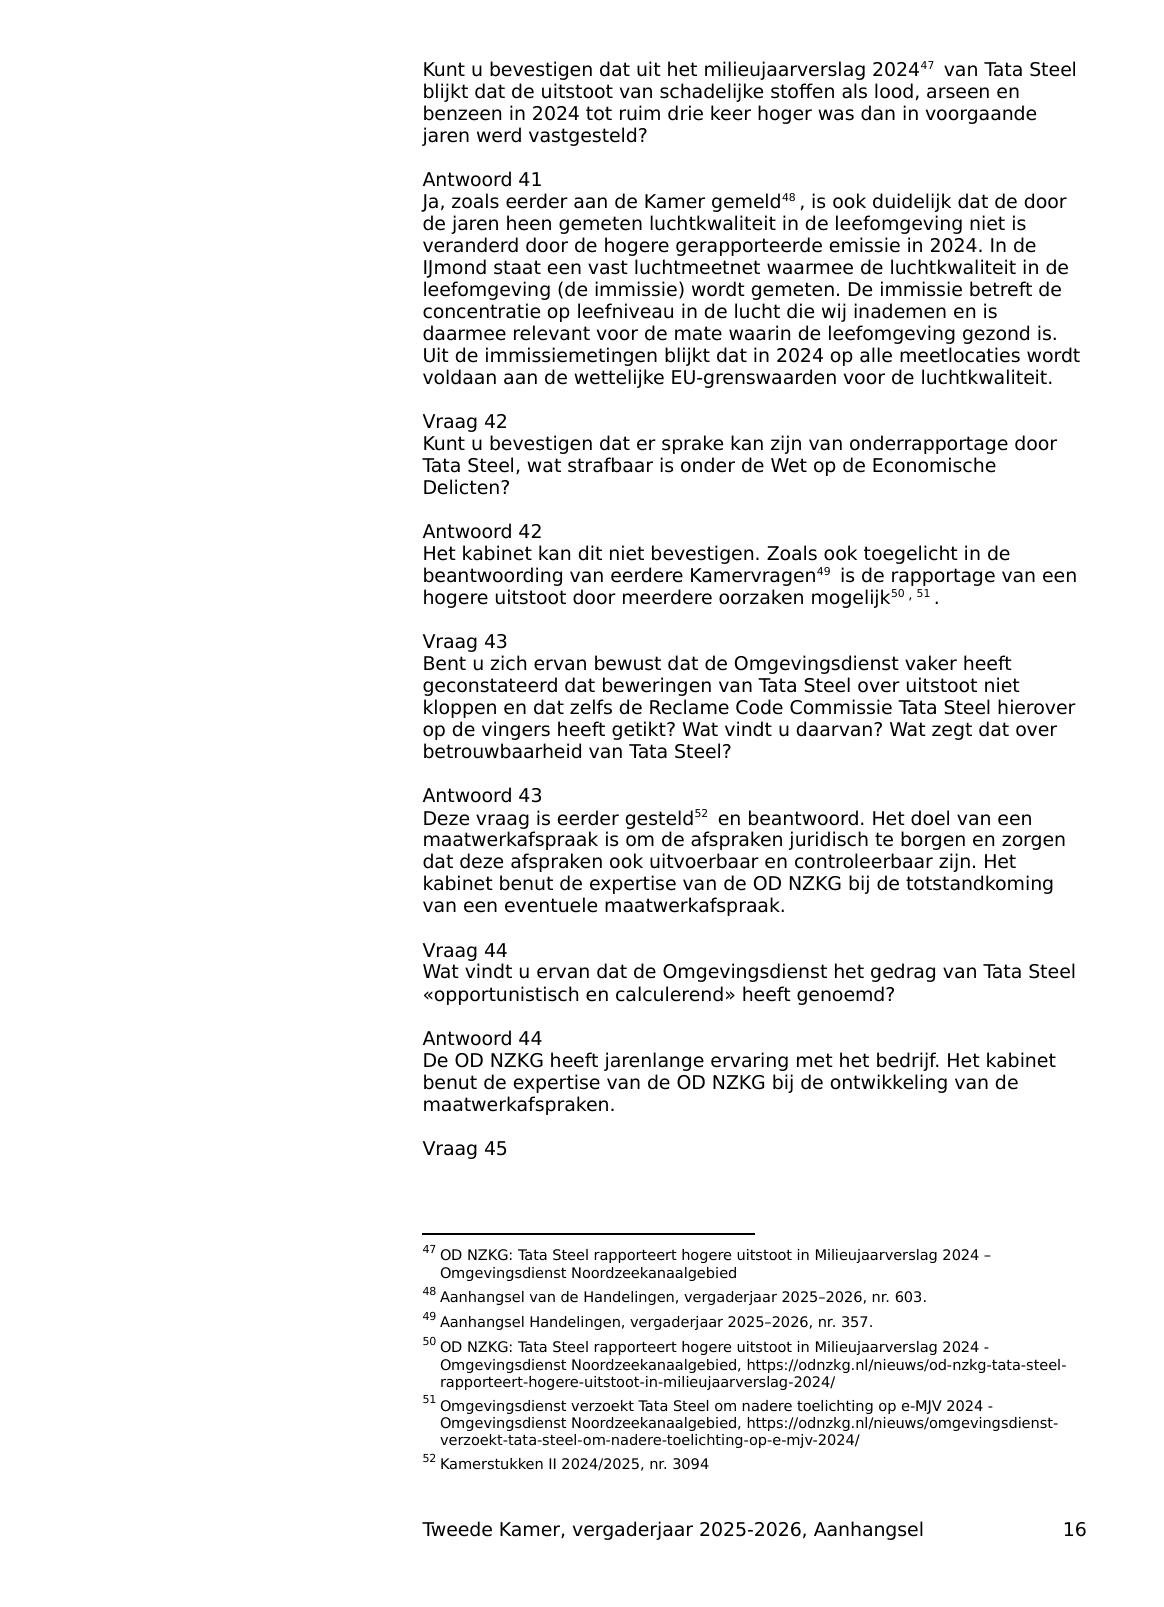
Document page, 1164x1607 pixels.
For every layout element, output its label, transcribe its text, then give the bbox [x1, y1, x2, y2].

text Antwoord 44 [422, 1028, 1087, 1049]
text Kamerstukken II 2024/2025, nr. 3094 [422, 1452, 1087, 1474]
text Kunt u bevestigen dat uit het milieujaarverslag 2024 van Tata Steel blijkt dat de uitstoot van schadelijke stoffen als lood, arseen en benzeen in 2024 tot ruim drie keer hoger was dan in voorgaande jaren werd vastgesteld? [422, 59, 1087, 147]
text Antwoord 41 [422, 169, 1087, 191]
text Deze vraag is eerder gesteld en beantwoord. Het doel van een maatwerkafspraak is om de afspraken juridisch te borgen en zorgen dat deze afspraken ook uitvoerbaar en controleerbaar zijn. Het kabinet benut de expertise van de OD NZKG bij de totstandkoming van een eventuele maatwerkafspraak. [422, 807, 1087, 917]
text Vraag 42 [422, 411, 1087, 433]
text Vraag 44 [422, 939, 1087, 961]
text Aanhangsel van de Handelingen, vergaderjaar 2025–2026, nr. 603. [422, 1285, 1087, 1307]
text Vraag 45 [422, 1138, 1087, 1160]
text Het kabinet kan dit niet bevestigen. Zoals ook toegelicht in de beantwoording van eerdere Kamervragen is de rapportage van een hogere uitstoot door meerdere oorzaken mogelijk, . [422, 543, 1087, 609]
text Kunt u bevestigen dat er sprake kan zijn van onderrapportage door Tata Steel, wat strafbaar is onder de Wet op de Economische Delicten? [422, 433, 1087, 499]
text Aanhangsel Handelingen, vergaderjaar 2025–2026, nr. 357. [422, 1310, 1087, 1332]
text De OD NZKG heeft jarenlange ervaring met het bedrijf. Het kabinet benut de expertise van de OD NZKG bij de ontwikkeling van de maatwerkafspraken. [422, 1049, 1087, 1116]
text Bent u zich ervan bewust dat de Omgevingsdienst vaker heeft geconstateerd dat beweringen van Tata Steel over uitstoot niet kloppen en dat zelfs de Reclame Code Commissie Tata Steel hierover op de vingers heeft getikt? Wat vindt u daarvan? Wat zegt dat over betrouwbaarheid van Tata Steel? [422, 653, 1087, 763]
text Antwoord 42 [422, 521, 1087, 543]
text Antwoord 43 [422, 785, 1087, 807]
text Omgevingsdienst verzoekt Tata Steel om nadere toelichting op e-MJV 2024 - Omgevingsdienst Noordzeekanaalgebied, https://odnzkg.nl/nieuws/omgevingsdienst-verzoekt-tata-steel-om-nadere-toelichting-op-e-mjv-2024/ [422, 1393, 1087, 1449]
text Vraag 43 [422, 631, 1087, 653]
text Ja, zoals eerder aan de Kamer gemeld, is ook duidelijk dat de door de jaren heen gemeten luchtkwaliteit in de leefomgeving niet is veranderd door de hogere gerapporteerde emissie in 2024. In de IJmond staat een vast luchtmeetnet waarmee de luchtkwaliteit in de leefomgeving (de immissie) wordt gemeten. De immissie betreft de concentratie op leefniveau in de lucht die wij inademen en is daarmee relevant voor de mate waarin de leefomgeving gezond is. Uit de immissiemetingen blijkt dat in 2024 op alle meetlocaties wordt voldaan aan de wettelijke EU-grenswaarden voor de luchtkwaliteit. [422, 191, 1087, 389]
text Wat vindt u ervan dat de Omgevingsdienst het gedrag van Tata Steel «opportunistisch en calculerend» heeft genoemd? [422, 961, 1087, 1005]
text OD NZKG: Tata Steel rapporteert hogere uitstoot in Milieujaarverslag 2024 – Omgevingsdienst Noordzeekanaalgebied [422, 1243, 1087, 1282]
text OD NZKG: Tata Steel rapporteert hogere uitstoot in Milieujaarverslag 2024 - Omgevingsdienst Noordzeekanaalgebied, https://odnzkg.nl/nieuws/od-nzkg-tata-steel-rapporteert-hogere-uitstoot-in-milieujaarverslag-2024/ [422, 1335, 1087, 1391]
